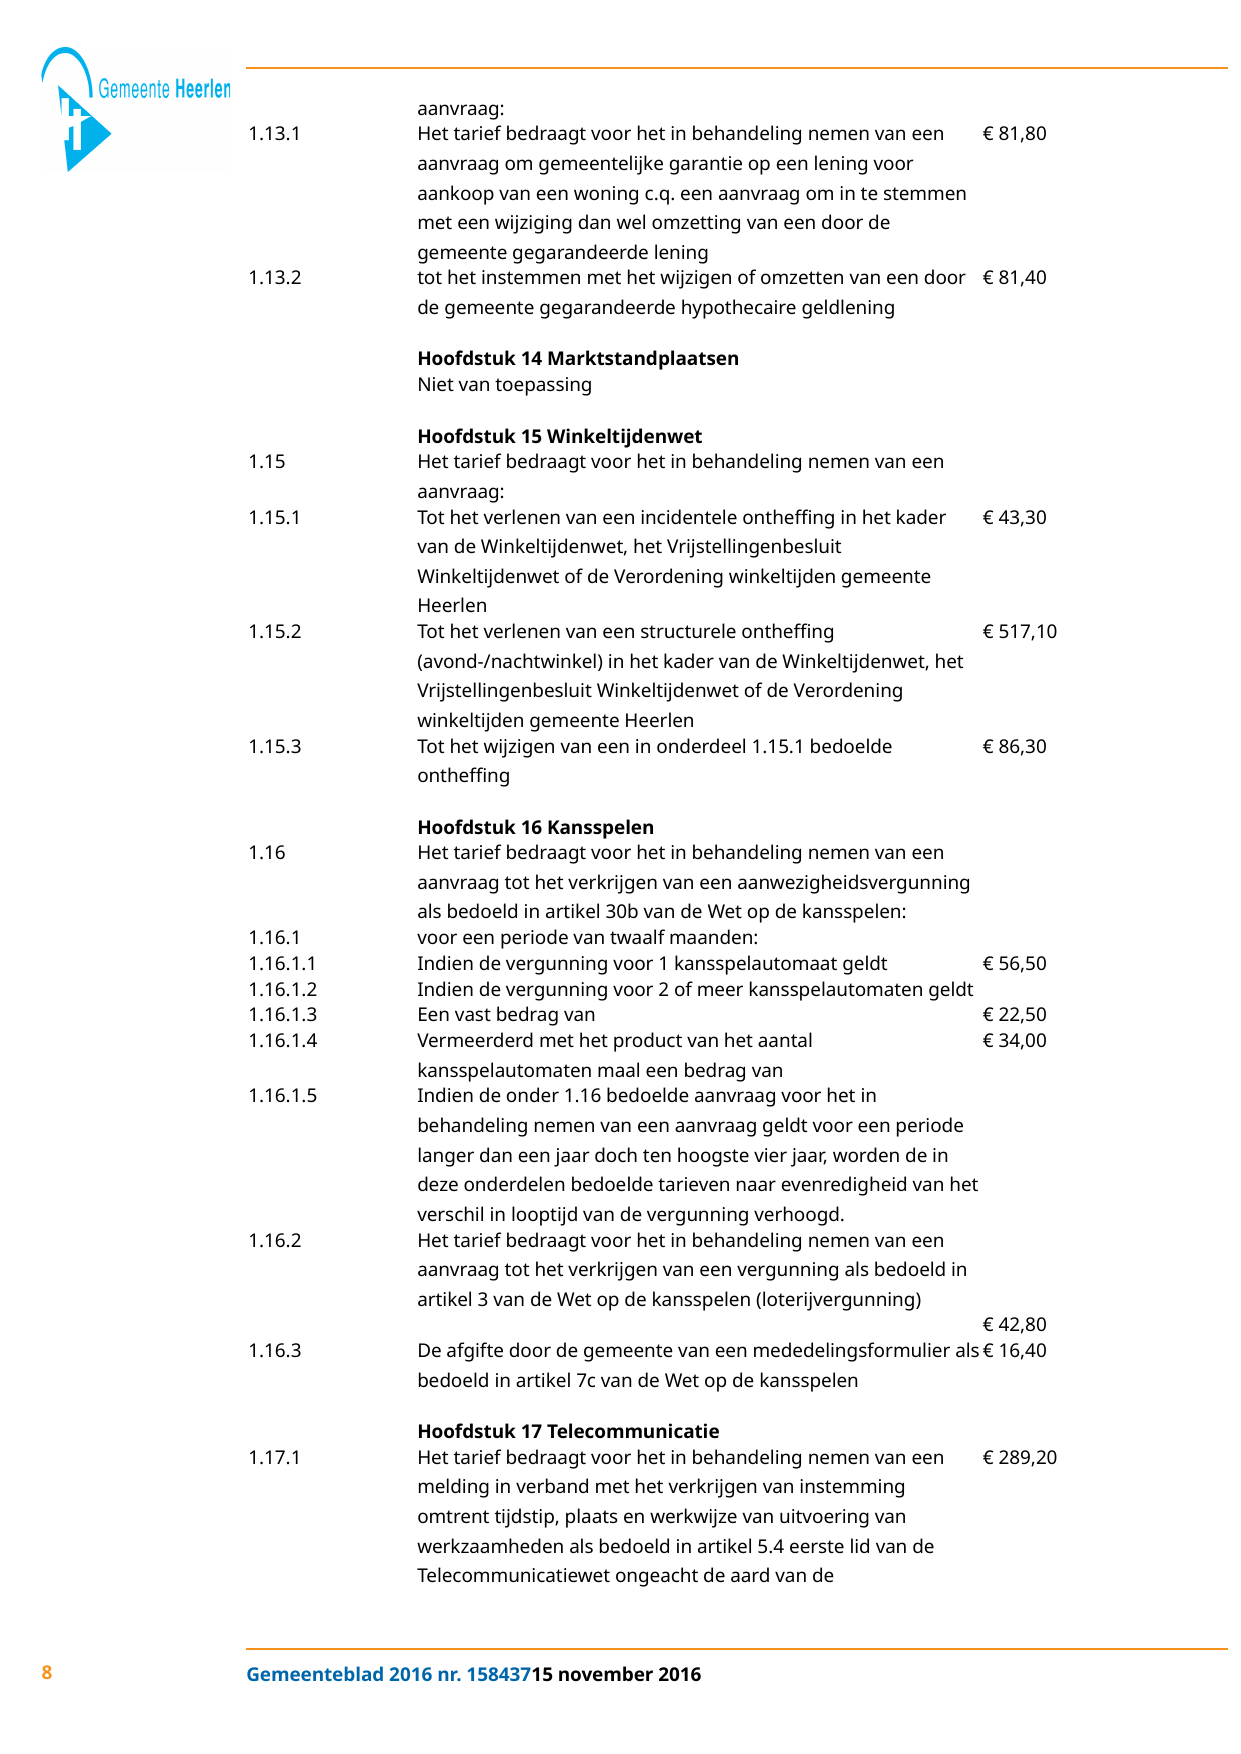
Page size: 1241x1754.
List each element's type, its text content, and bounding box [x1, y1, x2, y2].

table_cell € 517,10 [983, 618, 1152, 733]
table_cell Hoofdstuk 14 Marktstandplaatsen [417, 346, 983, 371]
table_cell Indien de vergunning voor 1 kansspelautomaat geldt [417, 950, 983, 976]
table_cell Tot het verlenen van een incidentele ontheffing in het kader van de Winkeltijdenwet, het Vrijstellingenbesluit Winkeltijdenwet of de Verordening winkeltijden gemeente Heerlen [417, 504, 983, 618]
table_cell [248, 371, 417, 397]
table_cell [983, 397, 1152, 423]
table_cell 1.16.3 [248, 1338, 417, 1393]
table_cell [417, 397, 983, 423]
table_cell 1.15 [248, 449, 417, 504]
table_cell [983, 1419, 1152, 1444]
table_cell [983, 840, 1152, 924]
table_cell [248, 95, 417, 121]
table_cell Het tarief bedraagt voor het in behandeling nemen van een aanvraag tot het verkrijgen van een vergunning als bedoeld in artikel 3 van de Wet op de kansspelen (loterijvergunning) [417, 1227, 983, 1312]
table_cell 1.16.1.5 [248, 1083, 417, 1227]
table_cell [983, 976, 1152, 1002]
table_cell [248, 1312, 417, 1337]
table_cell € 289,20 [983, 1444, 1152, 1588]
table_cell [983, 1393, 1152, 1418]
table_cell 1.16.1.3 [248, 1002, 417, 1027]
table_cell [983, 449, 1152, 504]
table_cell [248, 423, 417, 448]
table_cell [983, 1227, 1152, 1312]
table_cell Tot het verlenen van een structurele ontheffing (avond-/nachtwinkel) in het kader van de Winkeltijdenwet, het Vrijstellingenbesluit Winkeltijdenwet of de Verordening winkeltijden gemeente Heerlen [417, 618, 983, 733]
table_cell € 43,30 [983, 504, 1152, 618]
table_cell Niet van toepassing [417, 371, 983, 397]
table_cell Het tarief bedraagt voor het in behandeling nemen van een aanvraag om gemeentelijke garantie op een lening voor aankoop van een woning c.q. een aanvraag om in te stemmen met een wijziging dan wel omzetting van een door de gemeente gegarandeerde lening [417, 121, 983, 264]
table_cell [983, 346, 1152, 371]
table_cell 1.16.1.1 [248, 950, 417, 976]
table_cell Het tarief bedraagt voor het in behandeling nemen van een aanvraag tot het verkrijgen van een aanwezigheidsvergunning als bedoeld in artikel 30b van de Wet op de kansspelen: [417, 840, 983, 924]
table_cell aanvraag: [417, 95, 983, 121]
table_cell Hoofdstuk 16 Kansspelen [417, 814, 983, 839]
table_cell [248, 320, 417, 346]
table_cell 1.15.2 [248, 618, 417, 733]
table_cell 1.17.1 [248, 1444, 417, 1588]
table_cell Hoofdstuk 15 Winkeltijdenwet [417, 423, 983, 448]
table_cell [983, 925, 1152, 950]
table_cell Indien de vergunning voor 2 of meer kansspelautomaten geldt [417, 976, 983, 1002]
table_cell € 81,40 [983, 265, 1152, 320]
table_cell [983, 423, 1152, 448]
table_cell [248, 788, 417, 814]
table_cell € 42,80 [983, 1312, 1152, 1337]
table_cell € 81,80 [983, 121, 1152, 264]
table_cell € 56,50 [983, 950, 1152, 976]
table_cell Tot het wijzigen van een in onderdeel 1.15.1 bedoelde ontheffing [417, 733, 983, 788]
table_cell [983, 814, 1152, 839]
table_cell 1.16.1.2 [248, 976, 417, 1002]
table_cell [983, 320, 1152, 346]
table_cell 1.15.3 [248, 733, 417, 788]
picture [41, 47, 58, 70]
table_cell [983, 95, 1152, 121]
table_cell Het tarief bedraagt voor het in behandeling nemen van een melding in verband met het verkrijgen van instemming omtrent tijdstip, plaats en werkwijze van uitvoering van werkzaamheden als bedoeld in artikel 5.4 eerste lid van de Telecommunicatiewet ongeacht de aard van de [417, 1444, 983, 1588]
table_cell [983, 788, 1152, 814]
table_cell € 22,50 [983, 1002, 1152, 1027]
table_cell Hoofdstuk 17 Telecommunicatie [417, 1419, 983, 1444]
table_cell [417, 1393, 983, 1418]
table_cell Het tarief bedraagt voor het in behandeling nemen van een aanvraag: [417, 449, 983, 504]
table_cell voor een periode van twaalf maanden: [417, 925, 983, 950]
picture [41, 47, 231, 172]
table_cell Indien de onder 1.16 bedoelde aanvraag voor het in behandeling nemen van een aanvraag geldt voor een periode langer dan een jaar doch ten hoogste vier jaar, worden de in deze onderdelen bedoelde tarieven naar evenredigheid van het verschil in looptijd van de vergunning verhoogd. [417, 1083, 983, 1227]
table_cell € 86,30 [983, 733, 1152, 788]
table_cell Een vast bedrag van [417, 1002, 983, 1027]
table_cell [248, 346, 417, 371]
table_cell [983, 1083, 1152, 1227]
table_cell € 16,40 [983, 1338, 1152, 1393]
table_cell Vermeerderd met het product van het aantal kansspelautomaten maal een bedrag van [417, 1028, 983, 1083]
table_cell 1.16.2 [248, 1227, 417, 1312]
table_cell [248, 1393, 417, 1418]
table_cell 1.13.1 [248, 121, 417, 264]
table_cell 1.16.1 [248, 925, 417, 950]
table_cell [248, 397, 417, 423]
table_cell tot het instemmen met het wijzigen of omzetten van een door de gemeente gegarandeerde hypothecaire geldlening [417, 265, 983, 320]
table_cell [983, 371, 1152, 397]
table_cell 1.16.1.4 [248, 1028, 417, 1083]
table_cell De afgifte door de gemeente van een mededelingsformulier als bedoeld in artikel 7c van de Wet op de kansspelen [417, 1338, 983, 1393]
table_cell 1.13.2 [248, 265, 417, 320]
table_cell [417, 1312, 983, 1337]
table_cell [248, 814, 417, 839]
table_cell 1.15.1 [248, 504, 417, 618]
table_cell 1.16 [248, 840, 417, 924]
table_cell € 34,00 [983, 1028, 1152, 1083]
table_cell [417, 788, 983, 814]
table_cell [248, 1419, 417, 1444]
table_cell [417, 320, 983, 346]
